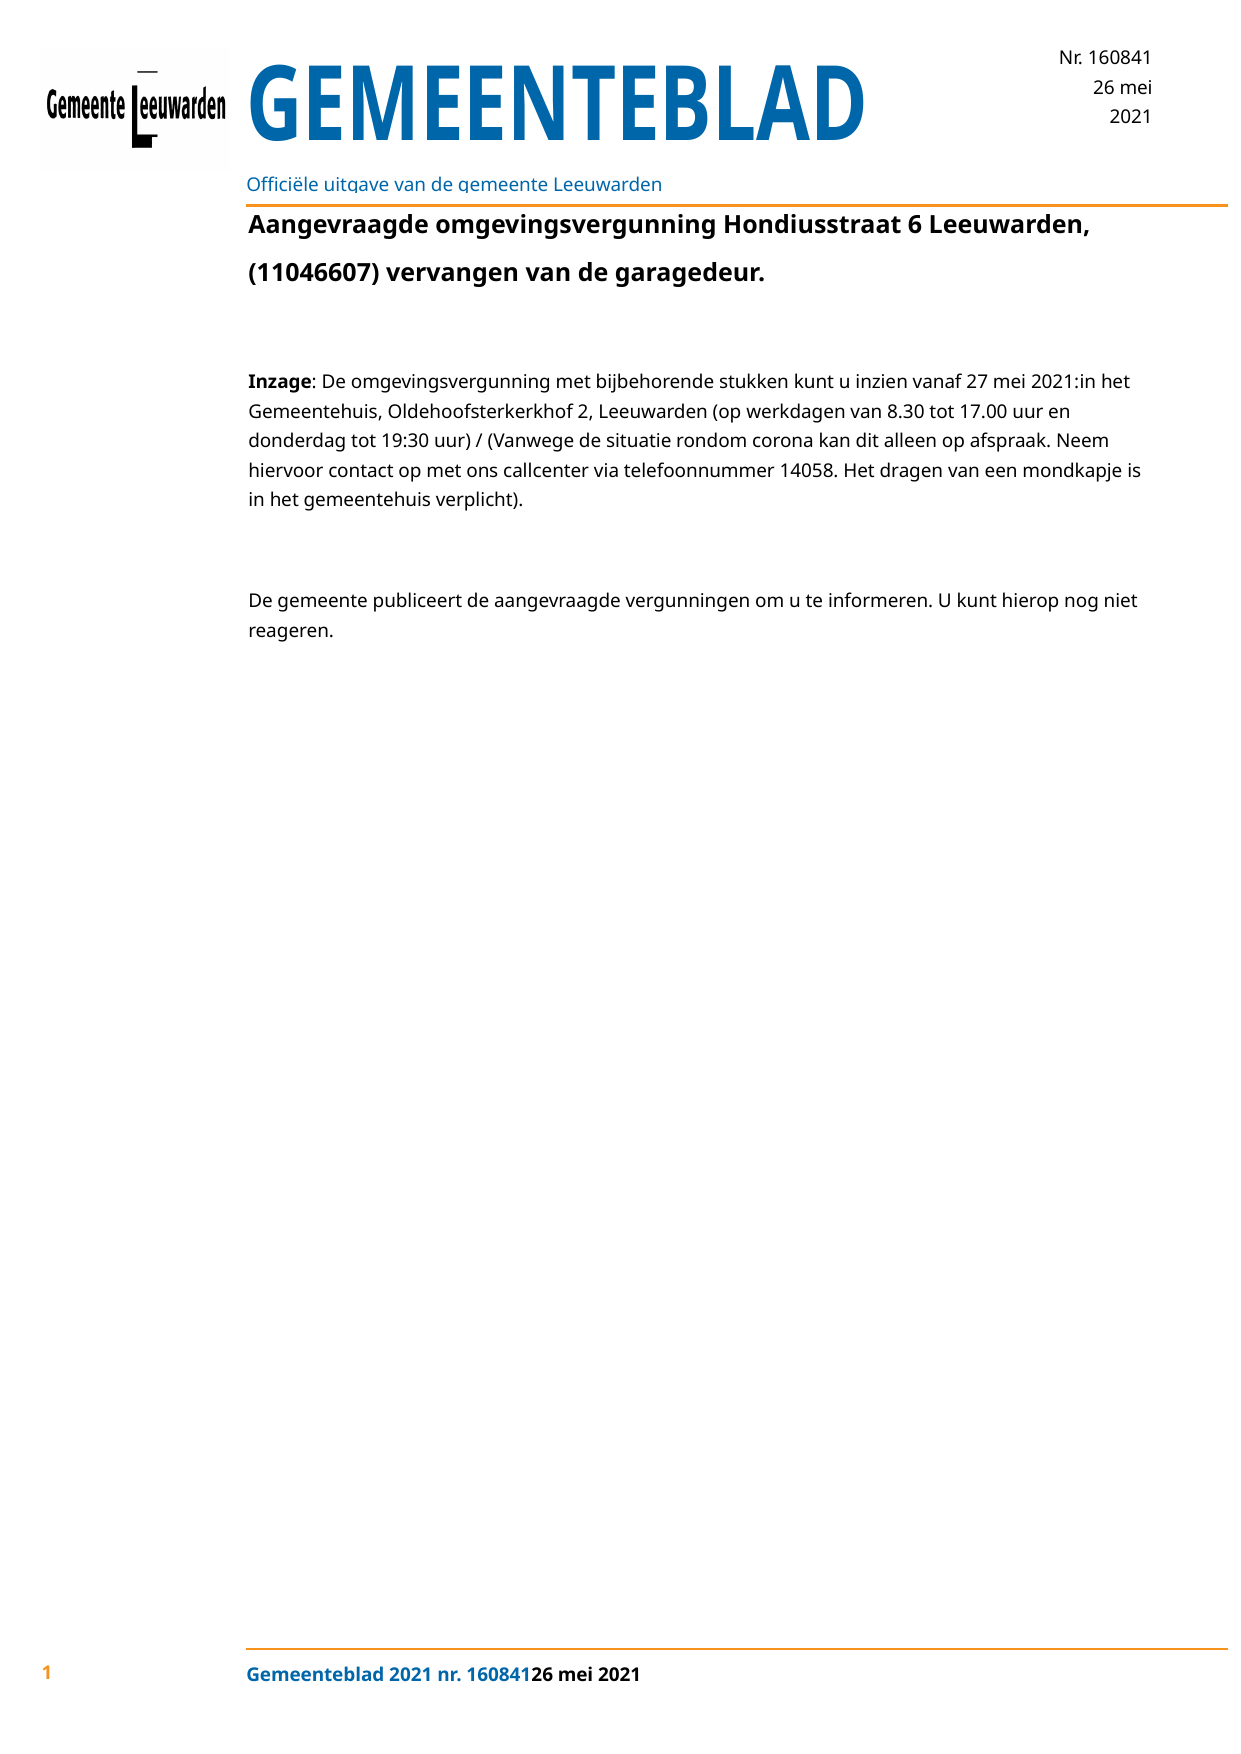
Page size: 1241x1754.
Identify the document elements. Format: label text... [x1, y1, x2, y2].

text Aangevraagde omgevingsvergunning Hondiusstraat 6 Leeuwarden, (11046607) vervangen van de garagedeur. [248, 207, 1152, 288]
text De gemeente publiceert de aangevraagde vergunningen om u te informeren. U kunt hierop nog niet reageren. [248, 587, 1152, 643]
picture [41, 47, 231, 172]
text Inzage: De omgevingsvergunning met bijbehorende stukken kunt u inzien vanaf 27 mei 2021:in het Gemeentehuis, Oldehoofsterkerkhof 2, Leeuwarden (op werkdagen van 8.30 tot 17.00 uur en donderdag tot 19:30 uur) / (Vanwege de situatie rondom corona kan dit alleen op afspraak. Neem hiervoor contact op met ons callcenter via telefoonnummer 14058. Het dragen van een mondkapje is in het gemeentehuis verplicht). [248, 368, 1152, 512]
